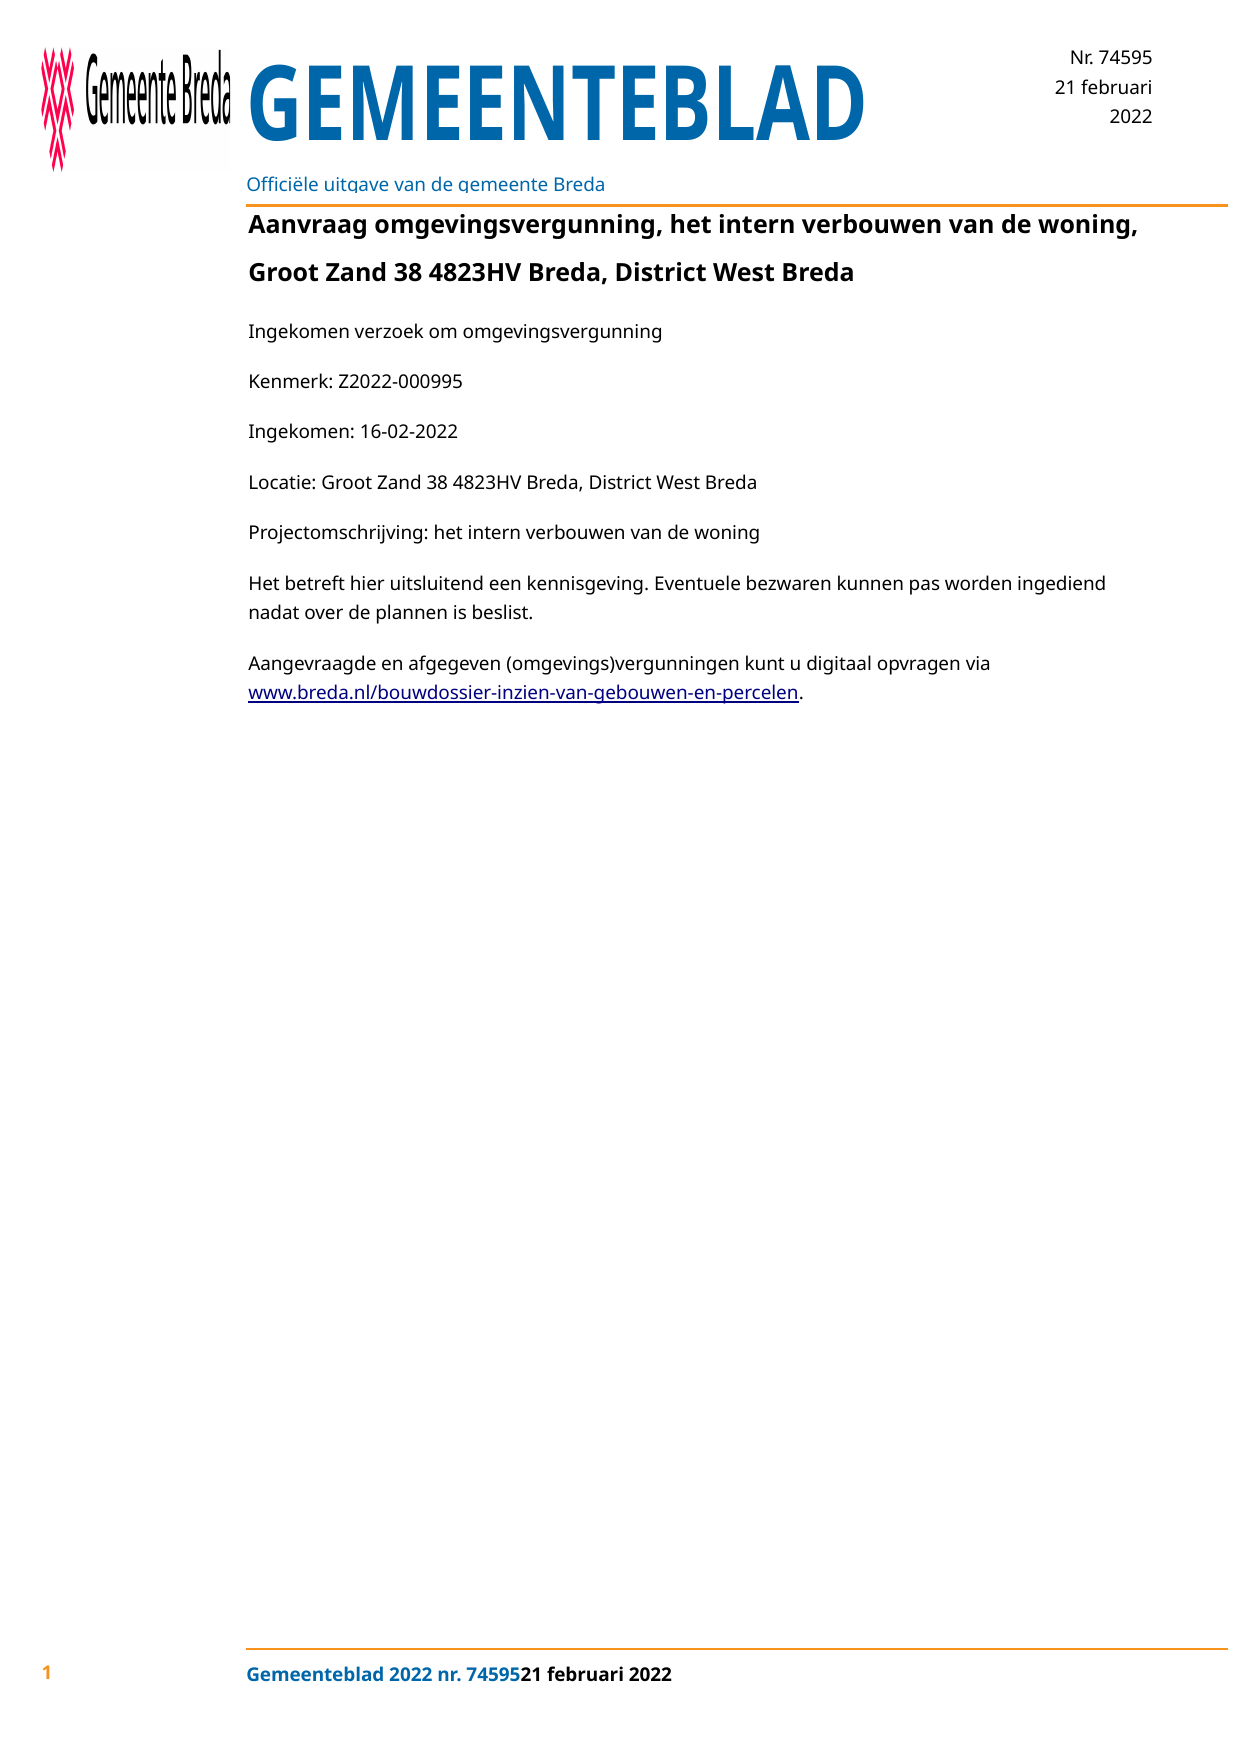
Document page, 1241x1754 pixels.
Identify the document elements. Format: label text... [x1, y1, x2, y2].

text Ingekomen: 16-02-2022 [248, 419, 1152, 444]
text Aanvraag omgevingsvergunning, het intern verbouwen van de woning, Groot Zand 38 4823HV Breda, District West Breda [248, 207, 1152, 288]
picture [41, 47, 231, 172]
text Het betreft hier uitsluitend een kennisgeving. Eventuele bezwaren kunnen pas worden ingediend nadat over de plannen is beslist. [248, 570, 1152, 625]
text Ingekomen verzoek om omgevingsvergunning [248, 318, 1152, 344]
text Aangevraagde en afgegeven (omgevings)vergunningen kunt u digitaal opvragen via www.breda.nl/bouwdossier-inzien-van-gebouwen-en-percelen. [248, 650, 1152, 705]
text Kenmerk: Z2022-000995 [248, 368, 1152, 394]
text Locatie: Groot Zand 38 4823HV Breda, District West Breda [248, 469, 1152, 495]
text Projectomschrijving: het intern verbouwen van de woning [248, 519, 1152, 545]
